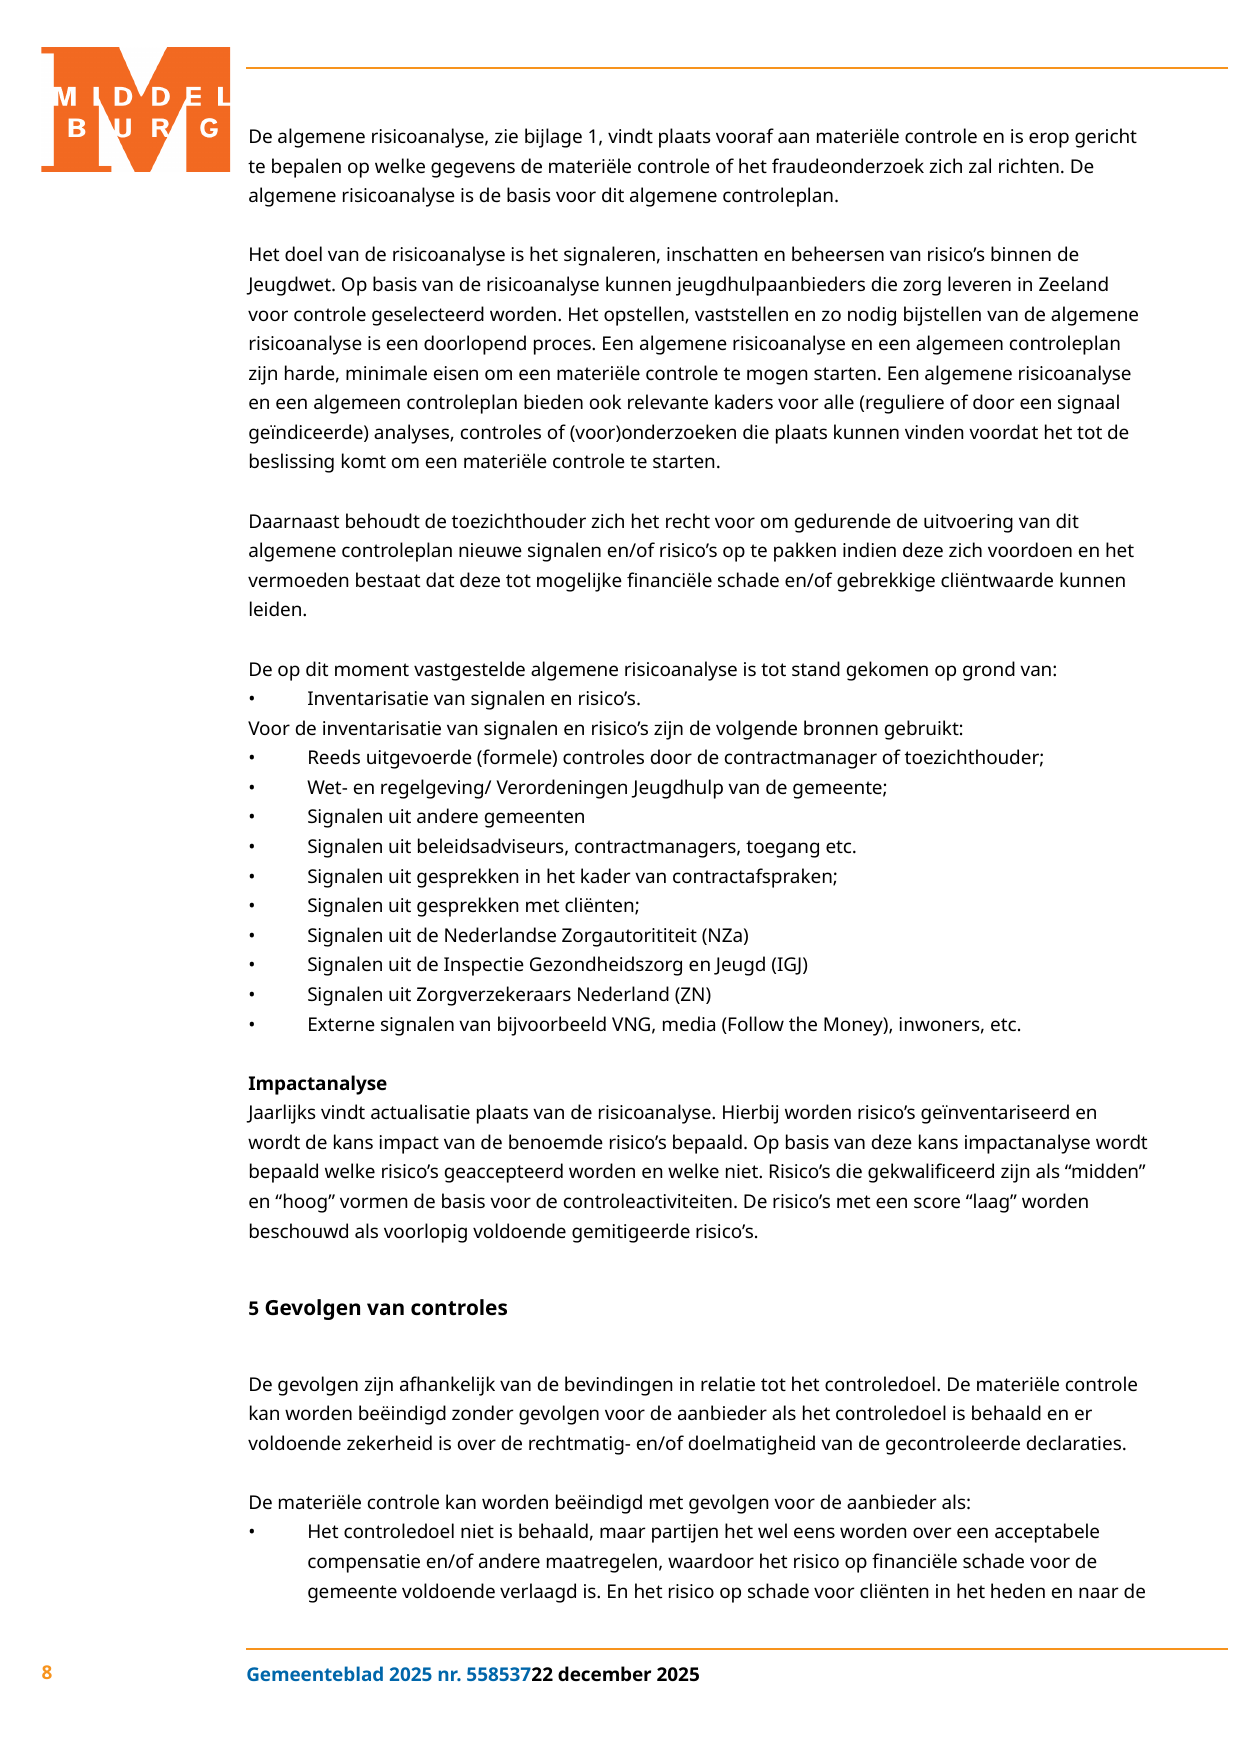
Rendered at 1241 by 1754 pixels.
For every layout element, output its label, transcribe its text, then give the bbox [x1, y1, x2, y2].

text Het doel van de risicoanalyse is het signaleren, inschatten en beheersen van risico’s binnen de Jeugdwet. Op basis van de risicoanalyse kunnen jeugdhulpaanbieders die zorg leveren in Zeeland voor controle geselecteerd worden. Het opstellen, vaststellen en zo nodig bijstellen van de algemene risicoanalyse is een doorlopend proces. Een algemene risicoanalyse en een algemeen controleplan zijn harde, minimale eisen om een materiële controle te mogen starten. Een algemene risicoanalyse en een algemeen controleplan bieden ook relevante kaders voor alle (reguliere of door een signaal geïndiceerde) analyses, controles of (voor)onderzoeken die plaats kunnen vinden voordat het tot de beslissing komt om een materiële controle te starten. [248, 242, 1152, 474]
text 5 Gevolgen van controles [248, 1293, 1152, 1321]
list Signalen uit andere gemeenten [248, 804, 1152, 829]
list Het controledoel niet is behaald, maar partijen het wel eens worden over een acceptabele compensatie en/of andere maatregelen, waardoor het risico op financiële schade voor de gemeente voldoende verlaagd is. En het risico op schade voor cliënten in het heden en naar de [248, 1519, 1152, 1603]
list Inventarisatie van signalen en risico’s. [248, 685, 1152, 711]
text Jaarlijks vindt actualisatie plaats van de risicoanalyse. Hierbij worden risico’s geïnventariseerd en wordt de kans impact van de benoemde risico’s bepaald. Op basis van deze kans impactanalyse wordt bepaald welke risico’s geaccepteerd worden en welke niet. Risico’s die gekwalificeerd zijn als “midden” en “hoog” vormen de basis voor de controleactiviteiten. De risico’s met een score “laag” worden beschouwd als voorlopig voldoende gemitigeerde risico’s. [248, 1099, 1152, 1243]
text Impactanalyse [248, 1070, 1152, 1096]
list Externe signalen van bijvoorbeeld VNG, media (Follow the Money), inwoners, etc. [248, 1011, 1152, 1036]
picture [41, 47, 231, 172]
text De op dit moment vastgestelde algemene risicoanalyse is tot stand gekomen op grond van: [248, 656, 1152, 681]
list Reeds uitgevoerde (formele) controles door de contractmanager of toezichthouder; [248, 744, 1152, 770]
list Signalen uit gesprekken met cliënten; [248, 892, 1152, 918]
list Signalen uit Zorgverzekeraars Nederland (ZN) [248, 981, 1152, 1007]
text De materiële controle kan worden beëindigd met gevolgen voor de aanbieder als: [248, 1489, 1152, 1515]
list Signalen uit beleidsadviseurs, contractmanagers, toegang etc. [248, 833, 1152, 859]
text Voor de inventarisatie van signalen en risico’s zijn de volgende bronnen gebruikt: [248, 715, 1152, 741]
list Signalen uit gesprekken in het kader van contractafspraken; [248, 863, 1152, 888]
text Daarnaast behoudt de toezichthouder zich het recht voor om gedurende de uitvoering van dit algemene controleplan nieuwe signalen en/of risico’s op te pakken indien deze zich voordoen en het vermoeden bestaat dat deze tot mogelijke financiële schade en/of gebrekkige cliëntwaarde kunnen leiden. [248, 508, 1152, 622]
text De gevolgen zijn afhankelijk van de bevindingen in relatie tot het controledoel. De materiële controle kan worden beëindigd zonder gevolgen voor de aanbieder als het controledoel is behaald en er voldoende zekerheid is over de rechtmatig- en/of doelmatigheid van de gecontroleerde declaraties. [248, 1371, 1152, 1456]
list Signalen uit de Nederlandse Zorgautorititeit (NZa) [248, 922, 1152, 948]
list Signalen uit de Inspectie Gezondheidszorg en Jeugd (IGJ) [248, 952, 1152, 977]
list Wet- en regelgeving/ Verordeningen Jeugdhulp van de gemeente; [248, 774, 1152, 800]
text De algemene risicoanalyse, zie bijlage 1, vindt plaats vooraf aan materiële controle en is erop gericht te bepalen op welke gegevens de materiële controle of het fraudeonderzoek zich zal richten. De algemene risicoanalyse is de basis voor dit algemene controleplan. [248, 123, 1152, 208]
